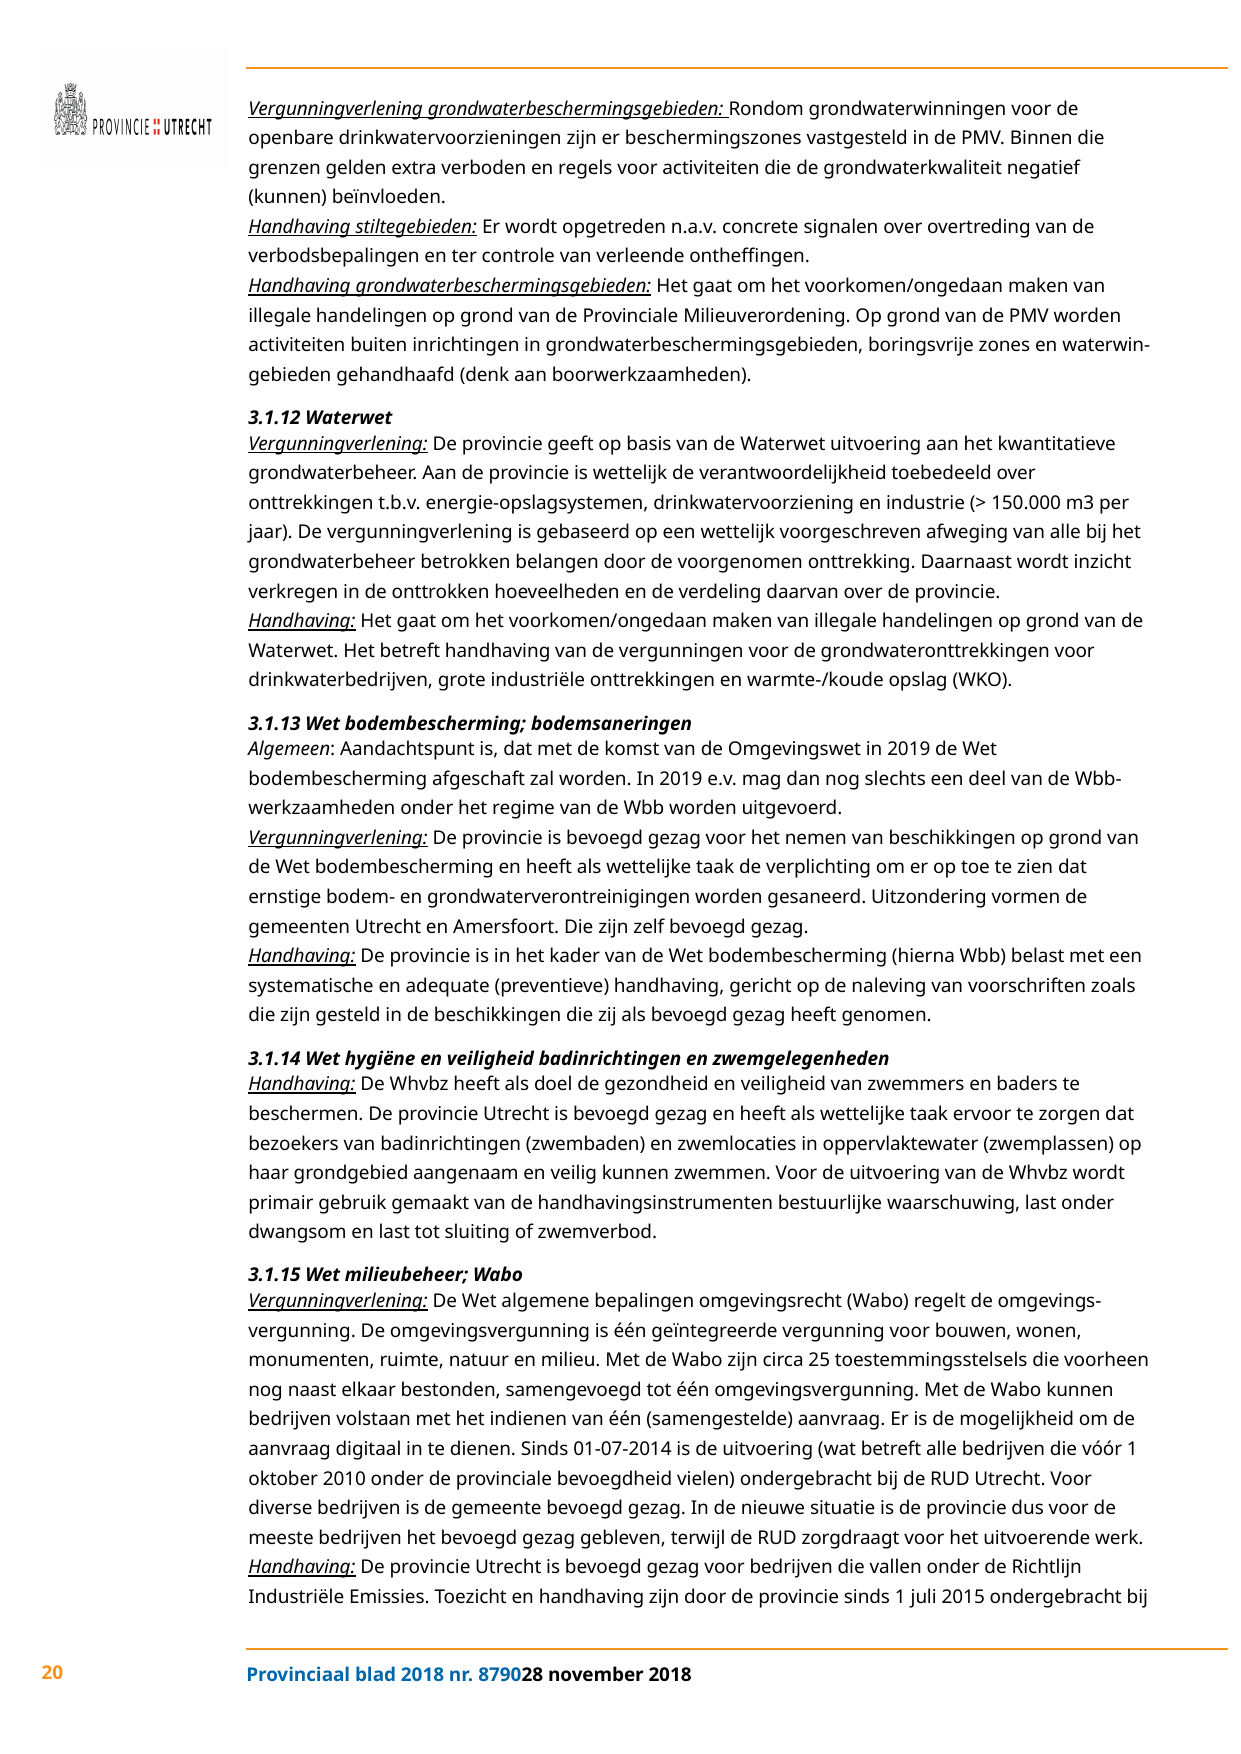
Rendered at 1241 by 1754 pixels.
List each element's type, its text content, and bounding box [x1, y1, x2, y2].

text Handhaving: De Whvbz heeft als doel de gezondheid en veiligheid van zwemmers en baders te beschermen. De provincie Utrecht is bevoegd gezag en heeft als wettelijke taak ervoor te zorgen dat bezoekers van badinrichtingen (zwembaden) en zwemlocaties in oppervlaktewater (zwemplassen) op haar grondgebied aangenaam en veilig kunnen zwemmen. Voor de uitvoering van de Whvbz wordt primair gebruik gemaakt van de handhavingsinstrumenten bestuurlijke waarschuwing, last onder dwangsom en last tot sluiting of zwemverbod. [248, 1071, 1152, 1244]
text Vergunningverlening: De provincie geeft op basis van de Waterwet uitvoering aan het kwantitatieve grondwaterbeheer. Aan de provincie is wettelijk de verantwoordelijkheid toebedeeld over onttrekkingen t.b.v. energie-opslagsystemen, drinkwatervoorziening en industrie (> 150.000 m3 per jaar). De vergunningverlening is gebaseerd op een wettelijk voorgeschreven afweging van alle bij het grondwaterbeheer betrokken belangen door de voorgenomen onttrekking. Daarnaast wordt inzicht verkregen in de onttrokken hoeveelheden en de verdeling daarvan over de provincie. [248, 430, 1152, 603]
text Handhaving grondwaterbeschermingsgebieden: Het gaat om het voorkomen/ongedaan maken van illegale handelingen op grond van de Provinciale Milieuverordening. Op grond van de PMV worden activiteiten buiten inrichtingen in grondwaterbeschermingsgebieden, boringsvrije zones en waterwin-gebieden gehandhaafd (denk aan boorwerkzaamheden). [248, 272, 1152, 387]
text Vergunningverlening grondwaterbeschermingsgebieden: Rondom grondwaterwinningen voor de openbare drinkwatervoorzieningen zijn er beschermingszones vastgesteld in de PMV. Binnen die grenzen gelden extra verboden en regels voor activiteiten die de grondwaterkwaliteit negatief (kunnen) beïnvloeden. [248, 95, 1152, 209]
picture [41, 47, 231, 172]
text 3.1.12 Waterwet [248, 404, 1152, 430]
text 3.1.13 Wet bodembescherming; bodemsaneringen [248, 710, 1152, 735]
text Handhaving: De provincie is in het kader van de Wet bodembescherming (hierna Wbb) belast met een systematische en adequate (preventieve) handhaving, gericht op de naleving van voorschriften zoals die zijn gesteld in de beschikkingen die zij als bevoegd gezag heeft genomen. [248, 942, 1152, 1027]
text 3.1.15 Wet milieubeheer; Wabo [248, 1262, 1152, 1287]
text Handhaving: De provincie Utrecht is bevoegd gezag voor bedrijven die vallen onder de Richtlijn Industriële Emissies. Toezicht en handhaving zijn door de provincie sinds 1 juli 2015 ondergebracht bij [248, 1553, 1152, 1609]
text 3.1.14 Wet hygiëne en veiligheid badinrichtingen en zwemgelegenheden [248, 1045, 1152, 1071]
text Vergunningverlening: De provincie is bevoegd gezag voor het nemen van beschikkingen op grond van de Wet bodembescherming en heeft als wettelijke taak de verplichting om er op toe te zien dat ernstige bodem- en grondwaterverontreinigingen worden gesaneerd. Uitzondering vormen de gemeenten Utrecht en Amersfoort. Die zijn zelf bevoegd gezag. [248, 824, 1152, 939]
text Vergunningverlening: De Wet algemene bepalingen omgevingsrecht (Wabo) regelt de omgevings-vergunning. De omgevingsvergunning is één geïntegreerde vergunning voor bouwen, wonen, monumenten, ruimte, natuur en milieu. Met de Wabo zijn circa 25 toestemmingsstelsels die voorheen nog naast elkaar bestonden, samengevoegd tot één omgevingsvergunning. Met de Wabo kunnen bedrijven volstaan met het indienen van één (samengestelde) aanvraag. Er is de mogelijkheid om de aanvraag digitaal in te dienen. Sinds 01-07-2014 is de uitvoering (wat betreft alle bedrijven die vóór 1 oktober 2010 onder de provinciale bevoegdheid vielen) ondergebracht bij de RUD Utrecht. Voor diverse bedrijven is de gemeente bevoegd gezag. In de nieuwe situatie is de provincie dus voor de meeste bedrijven het bevoegd gezag gebleven, terwijl de RUD zorgdraagt voor het uitvoerende werk. [248, 1287, 1152, 1550]
text Handhaving stiltegebieden: Er wordt opgetreden n.a.v. concrete signalen over overtreding van de verbodsbepalingen en ter controle van verleende ontheffingen. [248, 213, 1152, 268]
text Algemeen: Aandachtspunt is, dat met de komst van de Omgevingswet in 2019 de Wet bodembescherming afgeschaft zal worden. In 2019 e.v. mag dan nog slechts een deel van de Wbb-werkzaamheden onder het regime van de Wbb worden uitgevoerd. [248, 735, 1152, 820]
text Handhaving: Het gaat om het voorkomen/ongedaan maken van illegale handelingen op grond van de Waterwet. Het betreft handhaving van de vergunningen voor de grondwateronttrekkingen voor drinkwaterbedrijven, grote industriële onttrekkingen en warmte-/koude opslag (WKO). [248, 607, 1152, 692]
